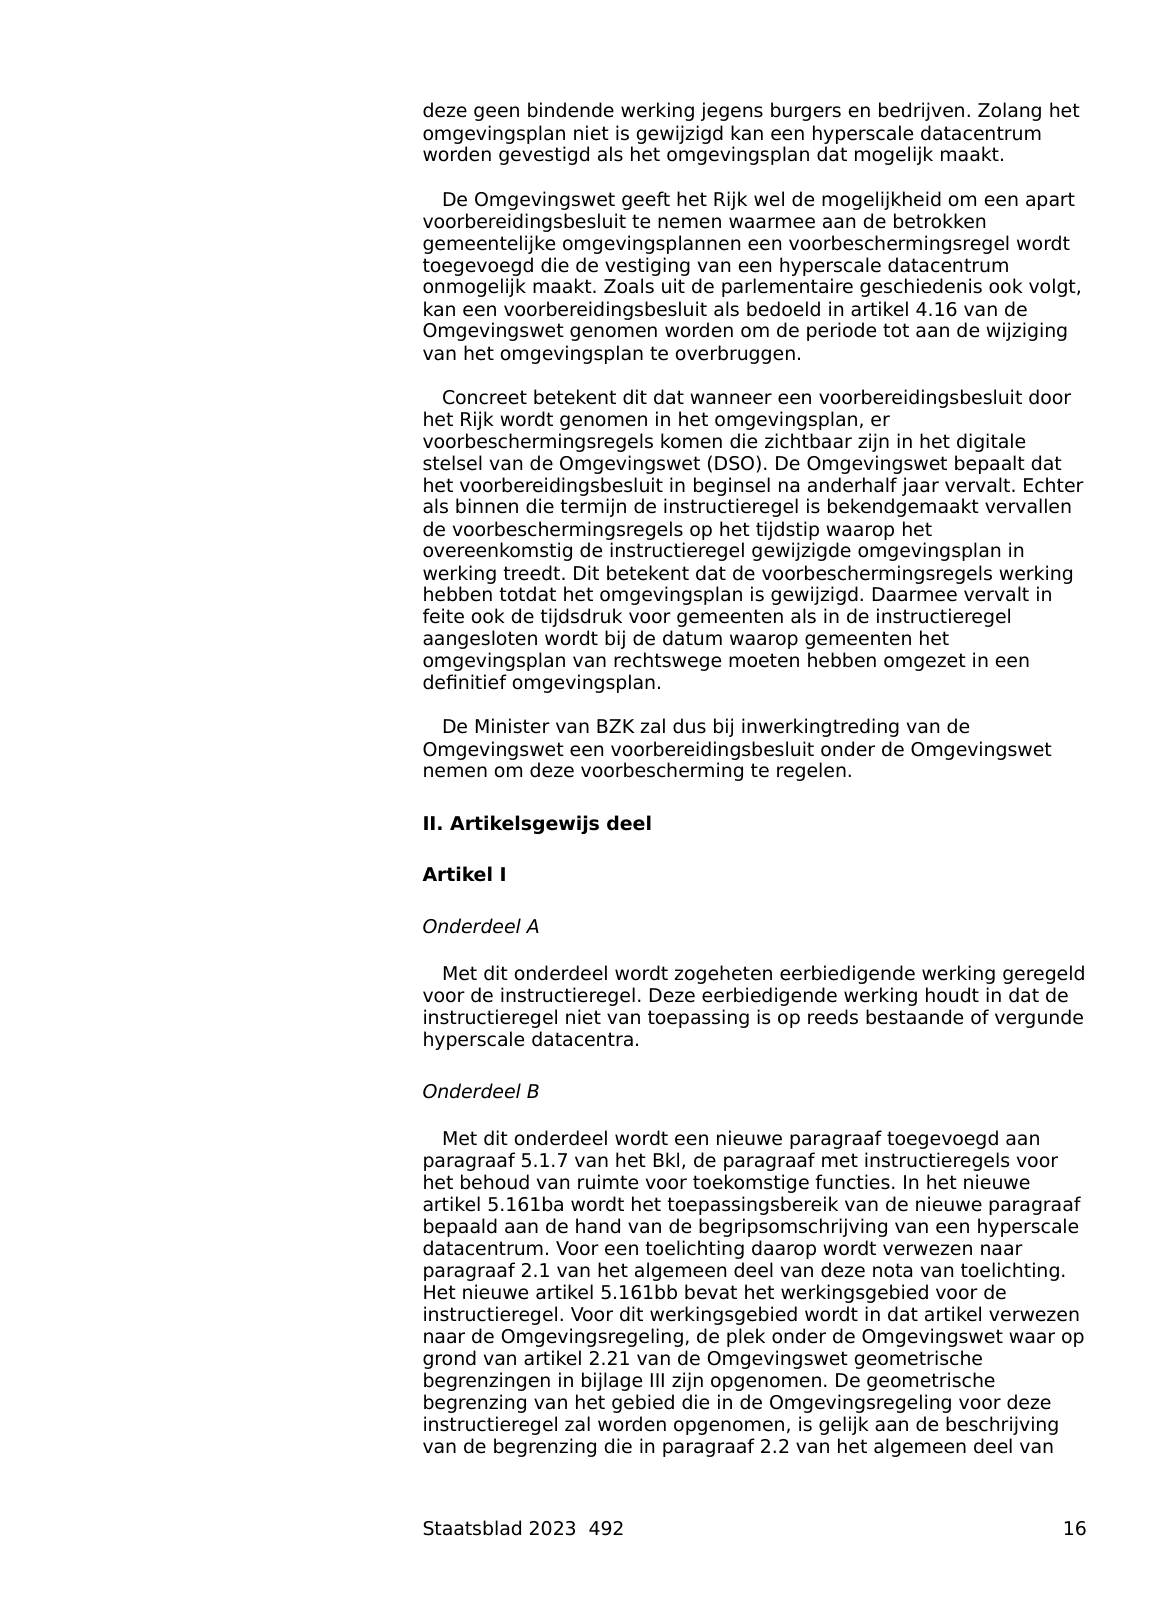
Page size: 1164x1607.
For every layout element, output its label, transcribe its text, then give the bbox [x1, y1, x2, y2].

text De Omgevingswet geeft het Rijk wel de mogelijkheid om een apart voorbereidingsbesluit te nemen waarmee aan de betrokken gemeentelijke omgevingsplannen een voorbeschermingsregel wordt toegevoegd die de vestiging van een hyperscale datacentrum onmogelijk maakt. Zoals uit de parlementaire geschiedenis ook volgt, kan een voorbereidingsbesluit als bedoeld in artikel 4.16 van de Omgevingswet genomen worden om de periode tot aan de wijziging van het omgevingsplan te overbruggen. [422, 188, 1087, 364]
subtitle Artikel I [422, 864, 1087, 886]
text deze geen bindende werking jegens burgers en bedrijven. Zolang het omgevingsplan niet is gewijzigd kan een hyperscale datacentrum worden gevestigd als het omgevingsplan dat mogelijk maakt. [422, 100, 1087, 166]
subtitle Onderdeel B [422, 1081, 1087, 1103]
text Concreet betekent dit dat wanneer een voorbereidingsbesluit door het Rijk wordt genomen in het omgevingsplan, er voorbeschermingsregels komen die zichtbaar zijn in het digitale stelsel van de Omgevingswet (DSO). De Omgevingswet bepaalt dat het voorbereidingsbesluit in beginsel na anderhalf jaar vervalt. Echter als binnen die termijn de instructieregel is bekendgemaakt vervallen de voorbeschermingsregels op het tijdstip waarop het overeenkomstig de instructieregel gewijzigde omgevingsplan in werking treedt. Dit betekent dat de voorbeschermingsregels werking hebben totdat het omgevingsplan is gewijzigd. Daarmee vervalt in feite ook de tijdsdruk voor gemeenten als in de instructieregel aangesloten wordt bij de datum waarop gemeenten het omgevingsplan van rechtswege moeten hebben omgezet in een definitief omgevingsplan. [422, 387, 1087, 694]
subtitle II. Artikelsgewijs deel [422, 812, 1087, 834]
text De Minister van BZK zal dus bij inwerkingtreding van de Omgevingswet een voorbereidingsbesluit onder de Omgevingswet nemen om deze voorbescherming te regelen. [422, 716, 1087, 782]
subtitle Onderdeel A [422, 916, 1087, 938]
text Met dit onderdeel wordt een nieuwe paragraaf toegevoegd aan paragraaf 5.1.7 van het Bkl, de paragraaf met instructieregels voor het behoud van ruimte voor toekomstige functies. In het nieuwe artikel 5.161ba wordt het toepassingsbereik van de nieuwe paragraaf bepaald aan de hand van de begripsomschrijving van een hyperscale datacentrum. Voor een toelichting daarop wordt verwezen naar paragraaf 2.1 van het algemeen deel van deze nota van toelichting. Het nieuwe artikel 5.161bb bevat het werkingsgebied voor de instructieregel. Voor dit werkingsgebied wordt in dat artikel verwezen naar de Omgevingsregeling, de plek onder de Omgevingswet waar op grond van artikel 2.21 van de Omgevingswet geometrische begrenzingen in bijlage III zijn opgenomen. De geometrische begrenzing van het gebied die in de Omgevingsregeling voor deze instructieregel zal worden opgenomen, is gelijk aan de beschrijving van de begrenzing die in paragraaf 2.2 van het algemeen deel van [422, 1128, 1087, 1458]
text Met dit onderdeel wordt zogeheten eerbiedigende werking geregeld voor de instructieregel. Deze eerbiedigende werking houdt in dat de instructieregel niet van toepassing is op reeds bestaande of vergunde hyperscale datacentra. [422, 963, 1087, 1051]
